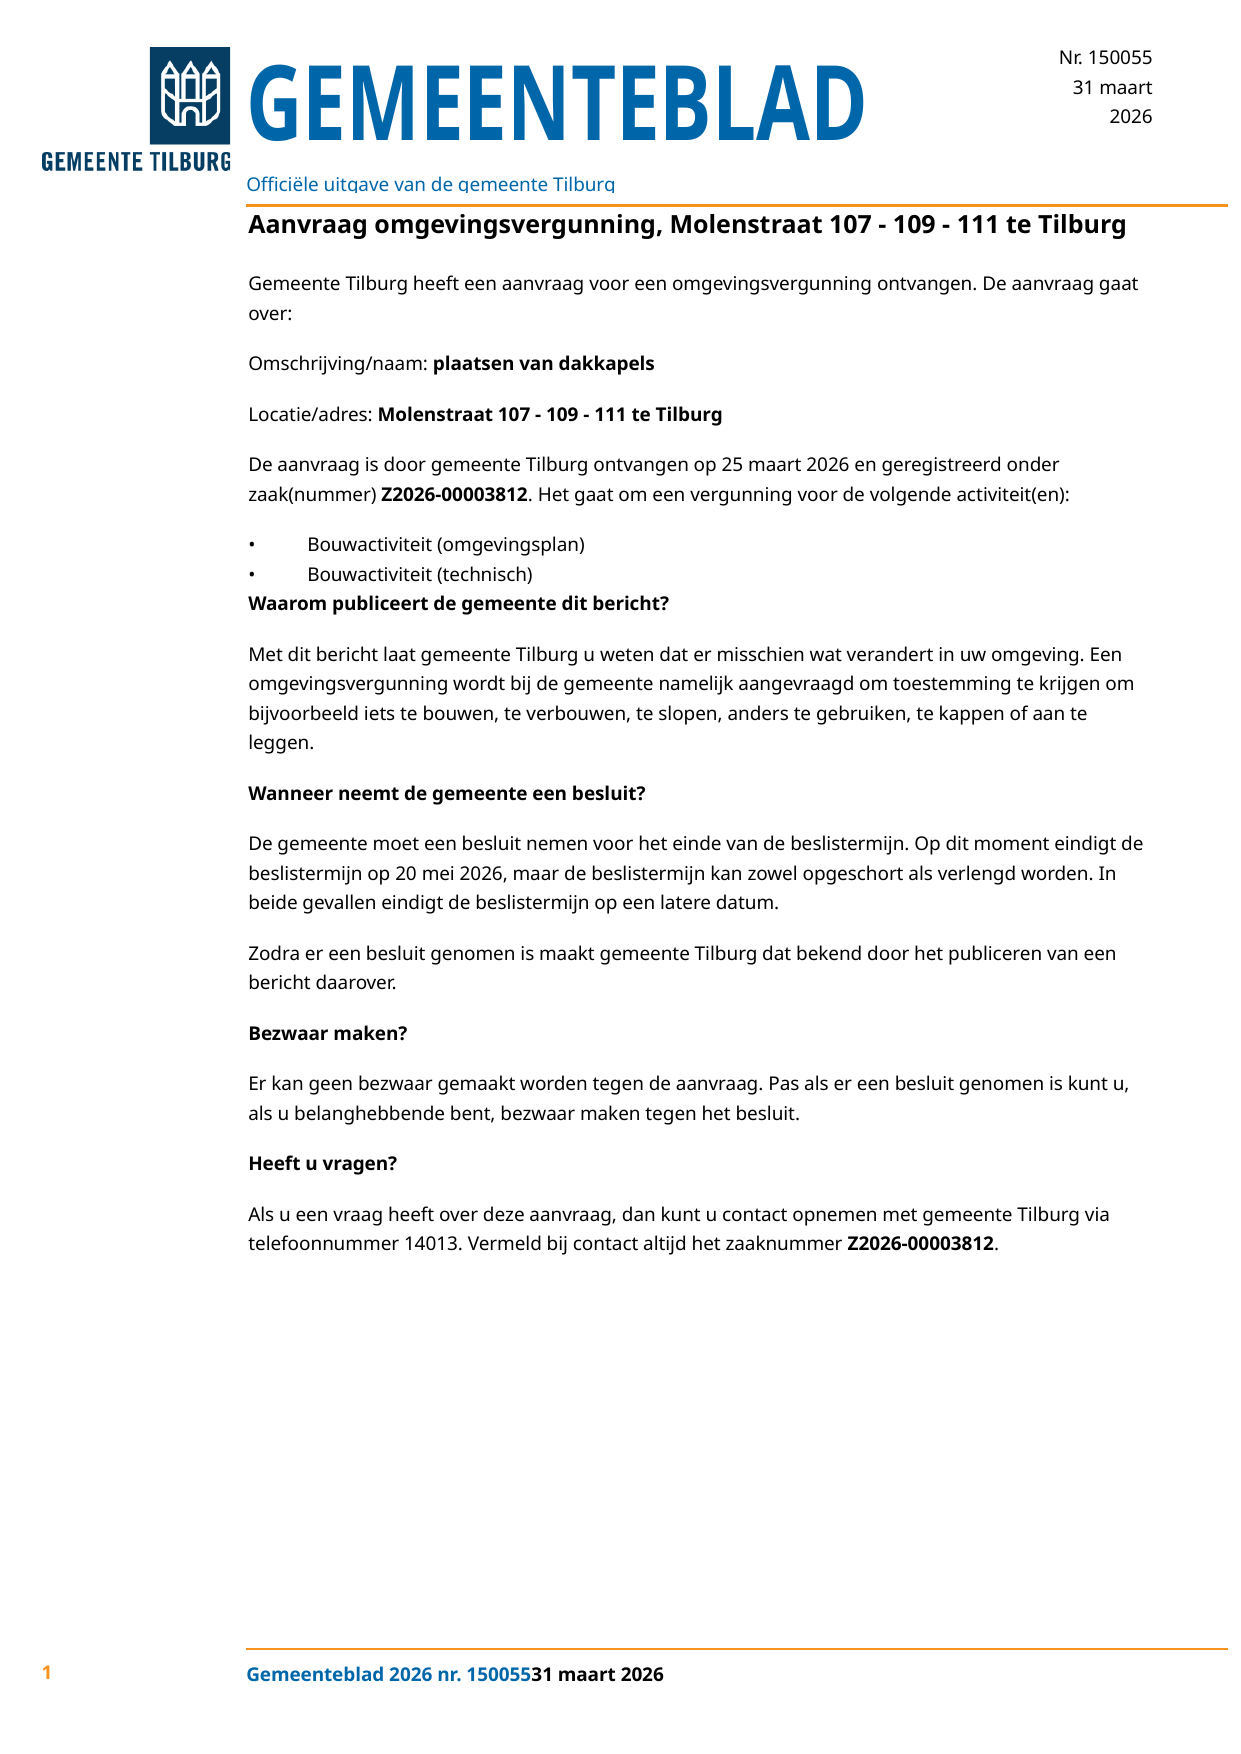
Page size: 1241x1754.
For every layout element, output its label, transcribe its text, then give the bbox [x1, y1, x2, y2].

text Gemeente Tilburg heeft een aanvraag voor een omgevingsvergunning ontvangen. De aanvraag gaat over: [248, 270, 1152, 326]
text Aanvraag omgevingsvergunning, Molenstraat 107 - 109 - 111 te Tilburg [248, 207, 1152, 241]
text De gemeente moet een besluit nemen voor het einde van de beslistermijn. Op dit moment eindigt de beslistermijn op 20 mei 2026, maar de beslistermijn kan zowel opgeschort als verlengd worden. In beide gevallen eindigt de beslistermijn op een latere datum. [248, 830, 1152, 915]
list Bouwactiviteit (omgevingsplan) [248, 531, 1152, 557]
text Als u een vraag heeft over deze aanvraag, dan kunt u contact opnemen met gemeente Tilburg via telefoonnummer 14013. Vermeld bij contact altijd het zaaknummer Z2026-00003812. [248, 1201, 1152, 1256]
text Zodra er een besluit genomen is maakt gemeente Tilburg dat bekend door het publiceren van een bericht daarover. [248, 940, 1152, 995]
text Bezwaar maken? [248, 1020, 1152, 1046]
text Waarom publiceert de gemeente dit bericht? [248, 590, 1152, 616]
text Omschrijving/naam: plaatsen van dakkapels [248, 350, 1152, 376]
picture [41, 47, 231, 172]
list Bouwactiviteit (technisch) [248, 561, 1152, 586]
text Er kan geen bezwaar gemaakt worden tegen de aanvraag. Pas als er een besluit genomen is kunt u, als u belanghebbende bent, bezwaar maken tegen het besluit. [248, 1070, 1152, 1126]
text Heeft u vragen? [248, 1150, 1152, 1176]
text De aanvraag is door gemeente Tilburg ontvangen op 25 maart 2026 en geregistreerd onder zaak(nummer) Z2026-00003812. Het gaat om een vergunning voor de volgende activiteit(en): [248, 451, 1152, 506]
text Locatie/adres: Molenstraat 107 - 109 - 111 te Tilburg [248, 401, 1152, 426]
text Met dit bericht laat gemeente Tilburg u weten dat er misschien wat verandert in uw omgeving. Een omgevingsvergunning wordt bij de gemeente namelijk aangevraagd om toestemming te krijgen om bijvoorbeeld iets te bouwen, te verbouwen, te slopen, anders te gebruiken, te kappen of aan te leggen. [248, 641, 1152, 755]
text Wanneer neemt de gemeente een besluit? [248, 780, 1152, 806]
